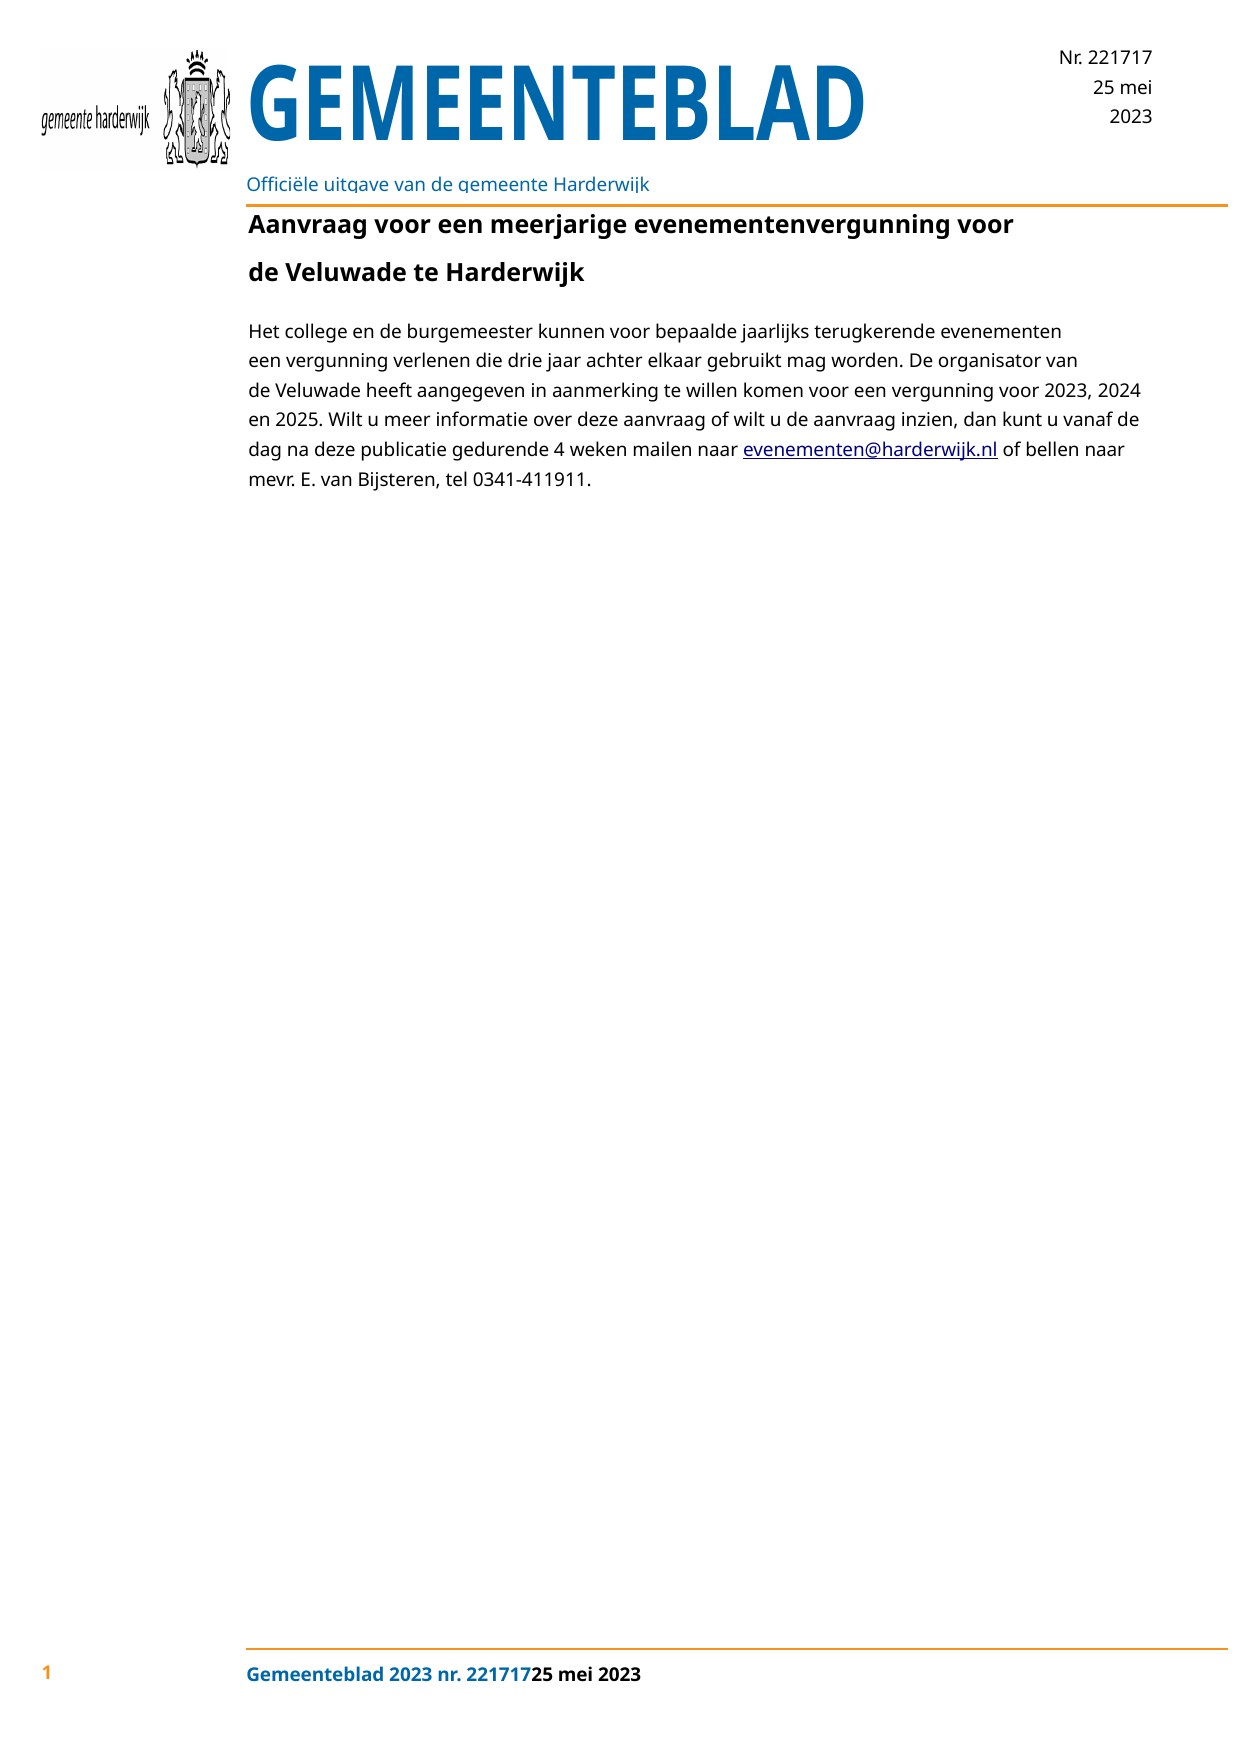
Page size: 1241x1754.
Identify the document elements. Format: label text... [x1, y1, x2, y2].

text Aanvraag voor een meerjarige evenementenvergunning voor de Veluwade te Harderwijk [248, 207, 1152, 288]
text Het college en de burgemeester kunnen voor bepaalde jaarlijks terugkerende evenementen een vergunning verlenen die drie jaar achter elkaar gebruikt mag worden. De organisator van de Veluwade heeft aangegeven in aanmerking te willen komen voor een vergunning voor 2023, 2024 en 2025. Wilt u meer informatie over deze aanvraag of wilt u de aanvraag inzien, dan kunt u vanaf de dag na deze publicatie gedurende 4 weken mailen naar evenementen@harderwijk.nl of bellen naar mevr. E. van Bijsteren, tel 0341-411911. [248, 318, 1152, 492]
picture [41, 47, 231, 172]
